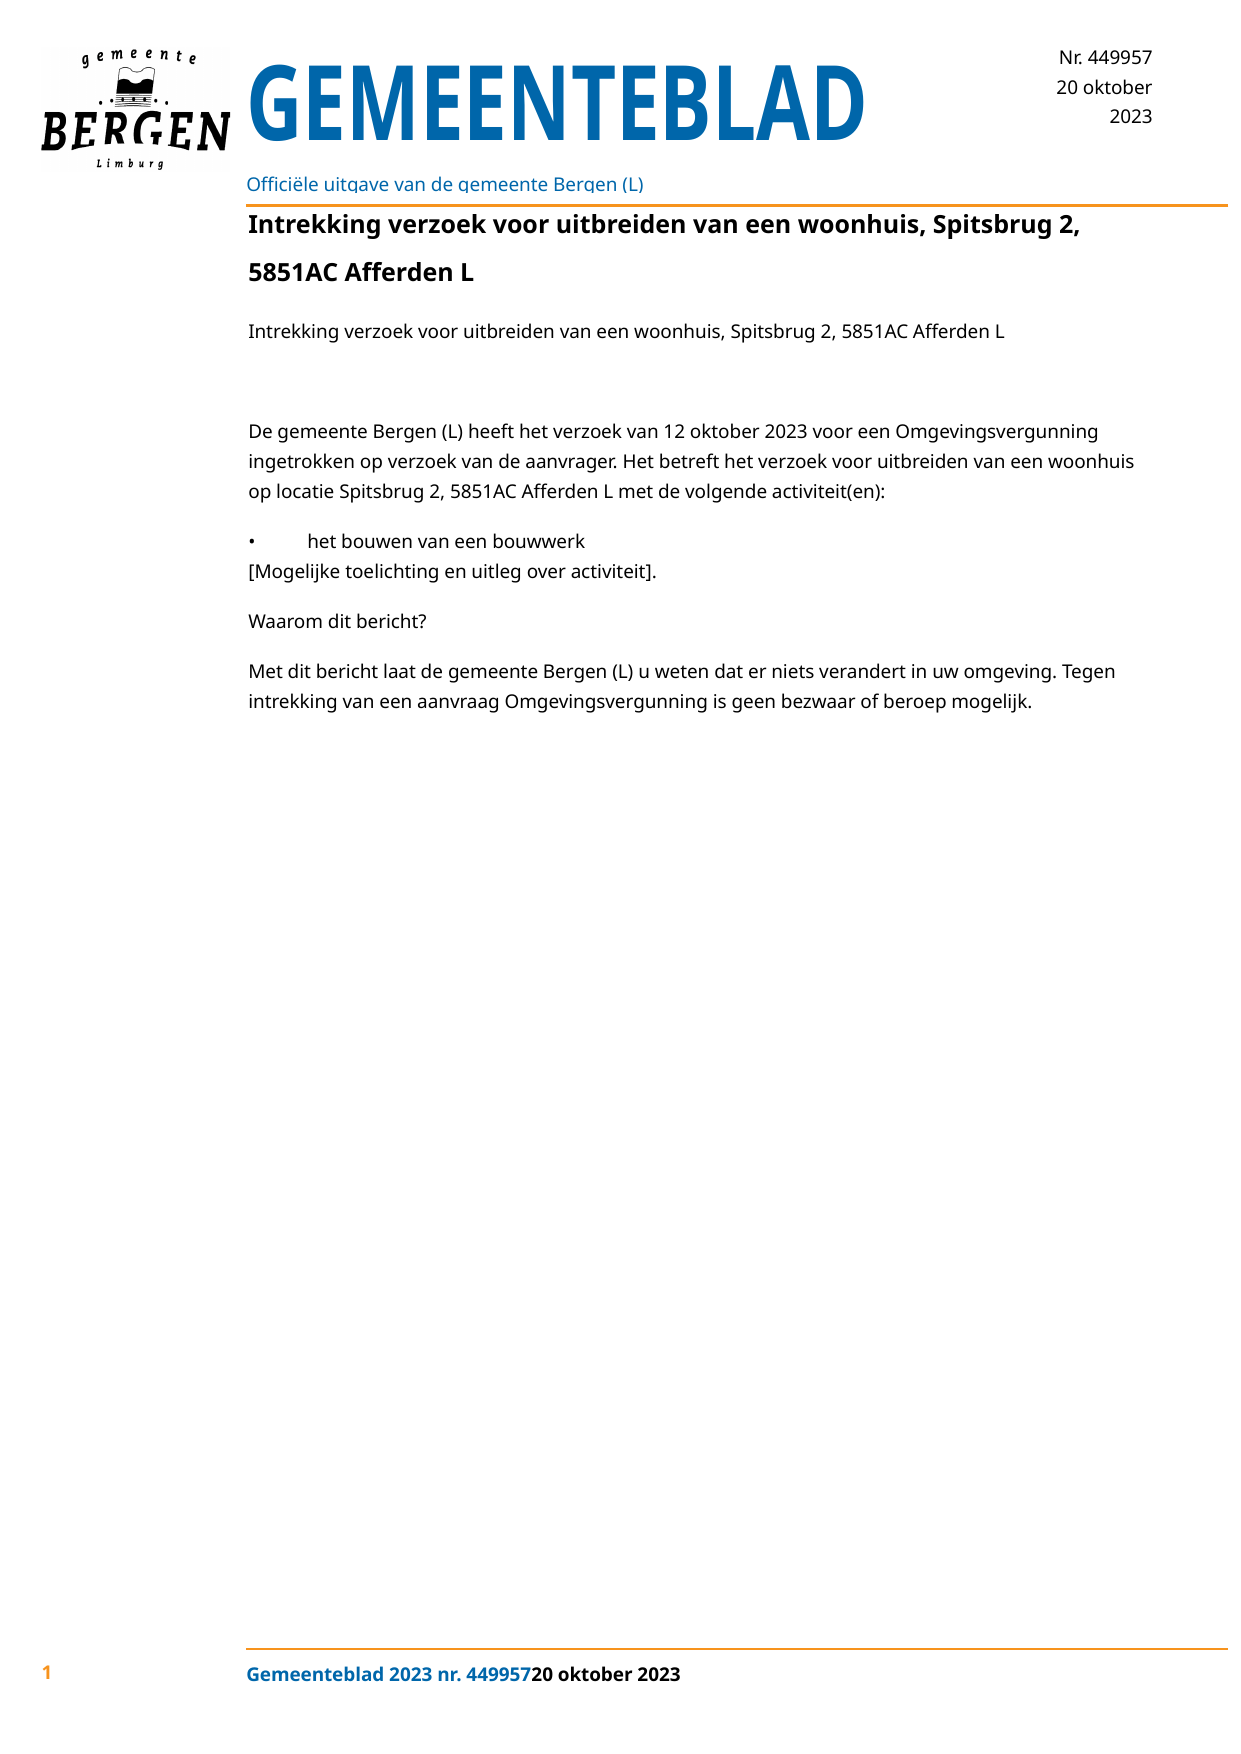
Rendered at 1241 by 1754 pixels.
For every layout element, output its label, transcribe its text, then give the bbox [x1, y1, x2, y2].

text Waarom dit bericht? [248, 608, 1152, 634]
picture [41, 47, 231, 172]
text Met dit bericht laat de gemeente Bergen (L) u weten dat er niets verandert in uw omgeving. Tegen intrekking van een aanvraag Omgevingsvergunning is geen bezwaar of beroep mogelijk. [248, 659, 1152, 714]
list het bouwen van een bouwwerk [248, 528, 1152, 554]
text De gemeente Bergen (L) heeft het verzoek van 12 oktober 2023 voor een Omgevingsvergunning ingetrokken op verzoek van de aanvrager. Het betreft het verzoek voor uitbreiden van een woonhuis op locatie Spitsbrug 2, 5851AC Afferden L met de volgende activiteit(en): [248, 419, 1152, 504]
text Intrekking verzoek voor uitbreiden van een woonhuis, Spitsbrug 2, 5851AC Afferden L [248, 318, 1152, 344]
text Intrekking verzoek voor uitbreiden van een woonhuis, Spitsbrug 2, 5851AC Afferden L [248, 207, 1152, 288]
text [Mogelijke toelichting en uitleg over activiteit]. [248, 558, 1152, 584]
